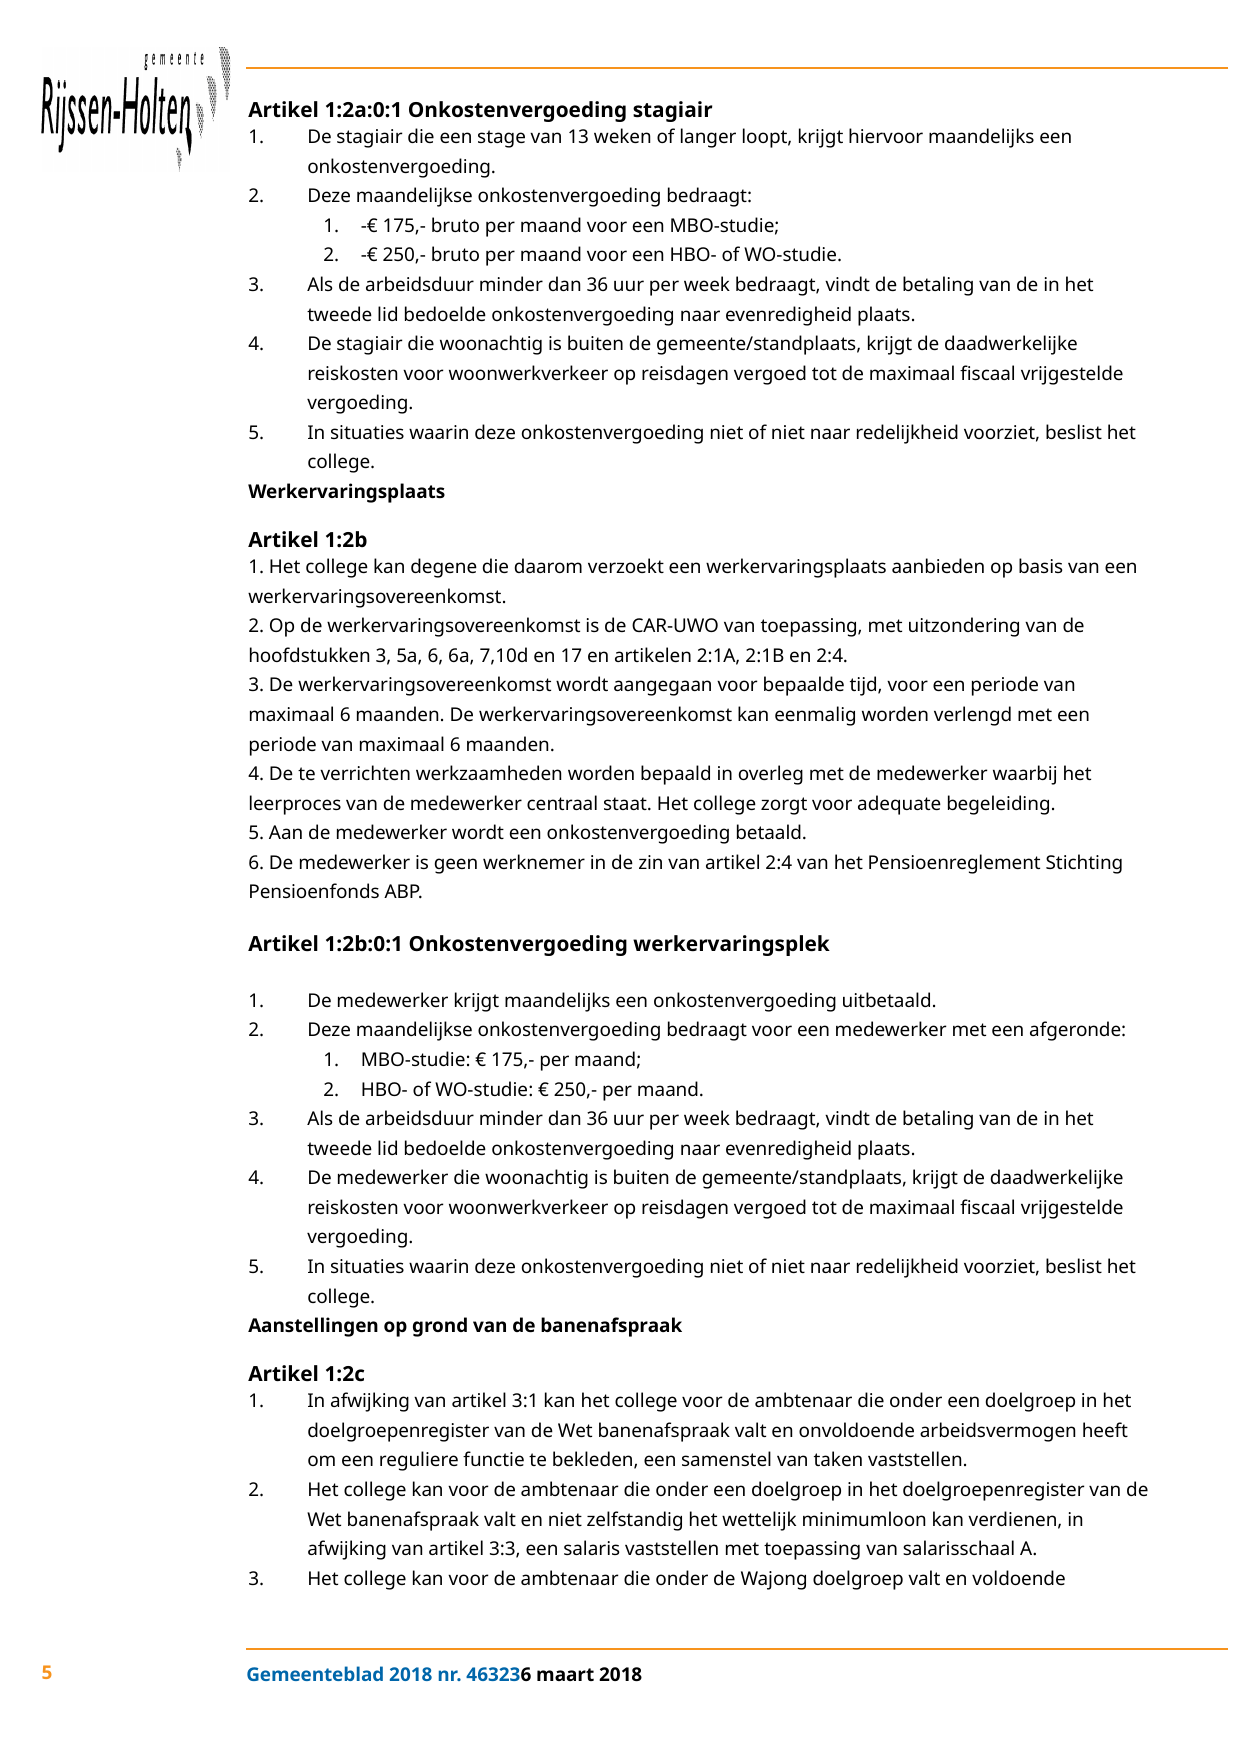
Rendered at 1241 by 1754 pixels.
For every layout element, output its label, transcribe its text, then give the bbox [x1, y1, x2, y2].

text Artikel 1:2b [248, 525, 1152, 553]
text Artikel 1:2b:0:1 Onkostenvergoeding werkervaringsplek [248, 929, 1152, 957]
list Deze maandelijkse onkostenvergoeding bedraagt: [248, 182, 1152, 208]
list Deze maandelijkse onkostenvergoeding bedraagt voor een medewerker met een afgeronde: [248, 1017, 1152, 1042]
text 5. Aan de medewerker wordt een onkostenvergoeding betaald. [248, 819, 1152, 845]
text 3. De werkervaringsovereenkomst wordt aangegaan voor bepaalde tijd, voor een periode van maximaal 6 maanden. De werkervaringsovereenkomst kan eenmalig worden verlengd met een periode van maximaal 6 maanden. [248, 672, 1152, 756]
list In afwijking van artikel 3:1 kan het college voor de ambtenaar die onder een doelgroep in het doelgroepenregister van de Wet banenafspraak valt en onvoldoende arbeidsvermogen heeft om een reguliere functie te bekleden, een samenstel van taken vaststellen. [248, 1387, 1152, 1472]
picture [41, 47, 231, 172]
text Artikel 1:2c [248, 1359, 1152, 1387]
text Aanstellingen op grond van de banenafspraak [248, 1312, 1152, 1338]
list Het college kan voor de ambtenaar die onder een doelgroep in het doelgroepenregister van de Wet banenafspraak valt en niet zelfstandig het wettelijk minimumloon kan verdienen, in afwijking van artikel 3:3, een salaris vaststellen met toepassing van salarisschaal A. [248, 1476, 1152, 1561]
text 2. Op de werkervaringsovereenkomst is de CAR-UWO van toepassing, met uitzondering van de hoofdstukken 3, 5a, 6, 6a, 7,10d en 17 en artikelen 2:1A, 2:1B en 2:4. [248, 612, 1152, 668]
list -€ 175,- bruto per maand voor een MBO-studie; [323, 212, 1152, 238]
list Als de arbeidsduur minder dan 36 uur per week bedraagt, vindt de betaling van de in het tweede lid bedoelde onkostenvergoeding naar evenredigheid plaats. [248, 1105, 1152, 1161]
text Werkervaringsplaats [248, 478, 1152, 504]
list HBO- of WO-studie: € 250,- per maand. [323, 1076, 1152, 1102]
list MBO-studie: € 175,- per maand; [323, 1046, 1152, 1072]
list -€ 250,- bruto per maand voor een HBO- of WO-studie. [323, 242, 1152, 267]
text 1. Het college kan degene die daarom verzoekt een werkervaringsplaats aanbieden op basis van een werkervaringsovereenkomst. [248, 553, 1152, 608]
text 6. De medewerker is geen werknemer in de zin van artikel 2:4 van het Pensioenreglement Stichting Pensioenfonds ABP. [248, 849, 1152, 904]
list De stagiair die woonachtig is buiten de gemeente/standplaats, krijgt de daadwerkelijke reiskosten voor woonwerkverkeer op reisdagen vergoed tot de maximaal fiscaal vrijgestelde vergoeding. [248, 330, 1152, 415]
text Artikel 1:2a:0:1 Onkostenvergoeding stagiair [248, 95, 1152, 123]
list In situaties waarin deze onkostenvergoeding niet of niet naar redelijkheid voorziet, beslist het college. [248, 1253, 1152, 1309]
list De stagiair die een stage van 13 weken of langer loopt, krijgt hiervoor maandelijks een onkostenvergoeding. [248, 123, 1152, 178]
list De medewerker krijgt maandelijks een onkostenvergoeding uitbetaald. [248, 987, 1152, 1013]
list In situaties waarin deze onkostenvergoeding niet of niet naar redelijkheid voorziet, beslist het college. [248, 419, 1152, 474]
text 4. De te verrichten werkzaamheden worden bepaald in overleg met de medewerker waarbij het leerproces van de medewerker centraal staat. Het college zorgt voor adequate begeleiding. [248, 760, 1152, 816]
list Als de arbeidsduur minder dan 36 uur per week bedraagt, vindt de betaling van de in het tweede lid bedoelde onkostenvergoeding naar evenredigheid plaats. [248, 271, 1152, 326]
list Het college kan voor de ambtenaar die onder de Wajong doelgroep valt en voldoende [248, 1565, 1152, 1591]
list De medewerker die woonachtig is buiten de gemeente/standplaats, krijgt de daadwerkelijke reiskosten voor woonwerkverkeer op reisdagen vergoed tot de maximaal fiscaal vrijgestelde vergoeding. [248, 1164, 1152, 1249]
